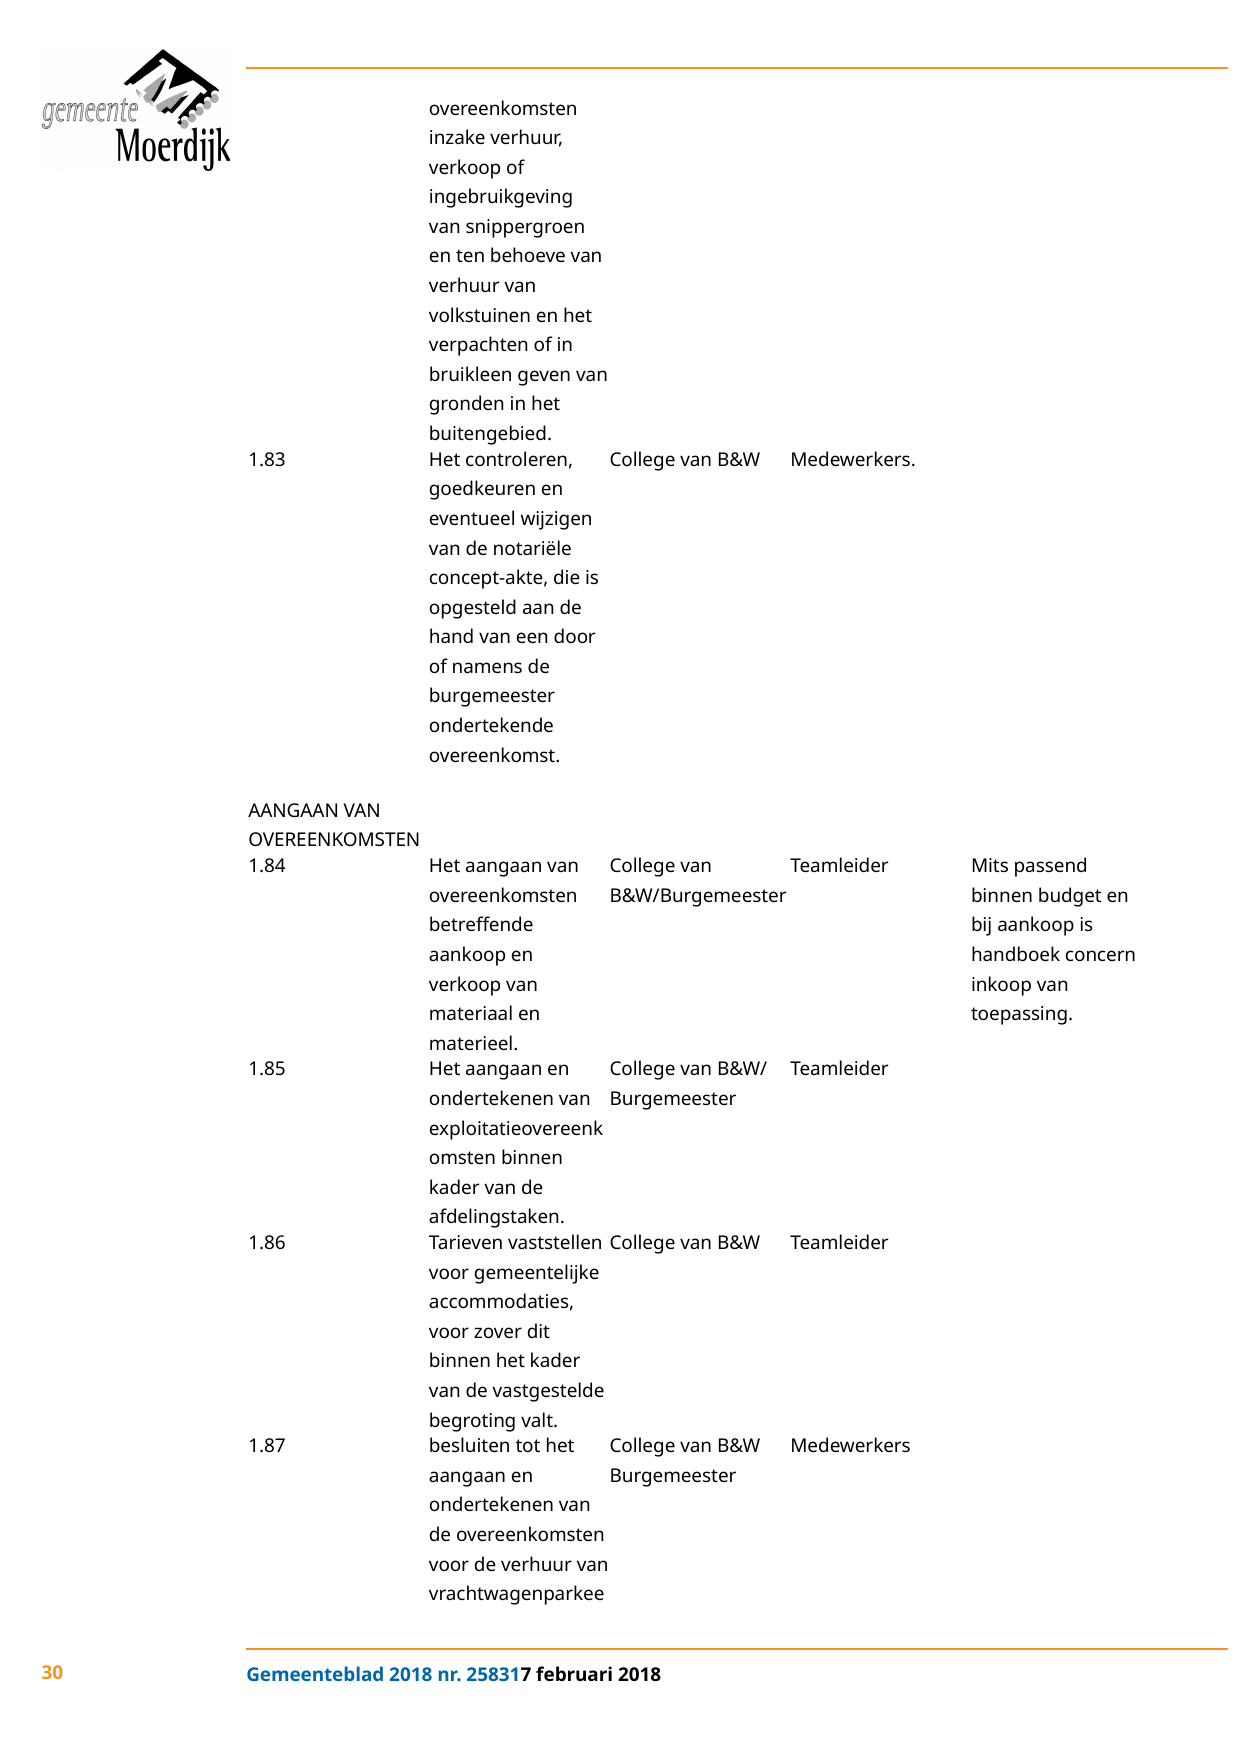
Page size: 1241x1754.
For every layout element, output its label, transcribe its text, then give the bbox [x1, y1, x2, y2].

table_cell overeenkomsten inzake verhuur, verkoop of ingebruikgeving van snippergroen en ten behoeve van verhuur van volkstuinen en het verpachten of in bruikleen geven van gronden in het buitengebied. [429, 95, 609, 446]
table_cell [609, 95, 790, 446]
table_cell Het aangaan en ondertekenen van exploitatieovereenkomsten binnen kader van de afdelingstaken. [429, 1056, 609, 1229]
table_cell [971, 95, 1152, 446]
table_cell [971, 1056, 1152, 1229]
table_cell Tarieven vaststellen voor gemeentelijke accommodaties, voor zover dit binnen het kader van de vastgestelde begroting valt. [429, 1229, 609, 1432]
table_cell [971, 1433, 1152, 1606]
table_cell Het aangaan van overeenkomsten betreffende aankoop en verkoop van materiaal en materieel. [429, 853, 609, 1056]
table_cell besluiten tot het aangaan en ondertekenen van de overeenkomsten voor de verhuur van vrachtwagenparkee [429, 1433, 609, 1606]
table_cell Het controleren, goedkeuren en eventueel wijzigen van de notariële concept-akte, die is opgesteld aan de hand van een door of namens de burgemeester ondertekende overeenkomst. [429, 446, 609, 797]
table_cell [971, 446, 1152, 797]
table_cell College van B&W Burgemeester [609, 1433, 790, 1606]
table_cell Teamleider [790, 1229, 971, 1432]
table_cell 1.83 [248, 446, 429, 797]
table_cell AANGAAN VAN OVEREENKOMSTEN [248, 797, 429, 852]
table_cell 1.86 [248, 1229, 429, 1432]
table_cell Teamleider [790, 1056, 971, 1229]
table_cell College van B&W [609, 1229, 790, 1432]
table_cell [248, 95, 429, 446]
table_cell 1.87 [248, 1433, 429, 1606]
table_cell 1.84 [248, 853, 429, 1056]
table_cell Mits passend binnen budget en bij aankoop is handboek concern inkoop van toepassing. [971, 853, 1152, 1056]
table_cell College van B&W [609, 446, 790, 797]
table_cell 1.85 [248, 1056, 429, 1229]
table_cell Teamleider [790, 853, 971, 1056]
table_cell Medewerkers [790, 1433, 971, 1606]
picture [41, 47, 231, 172]
table_cell [971, 1229, 1152, 1432]
table_cell Medewerkers. [790, 446, 971, 797]
table_cell College van B&W/Burgemeester [609, 853, 790, 1056]
table_cell College van B&W/ Burgemeester [609, 1056, 790, 1229]
table_cell [790, 95, 971, 446]
